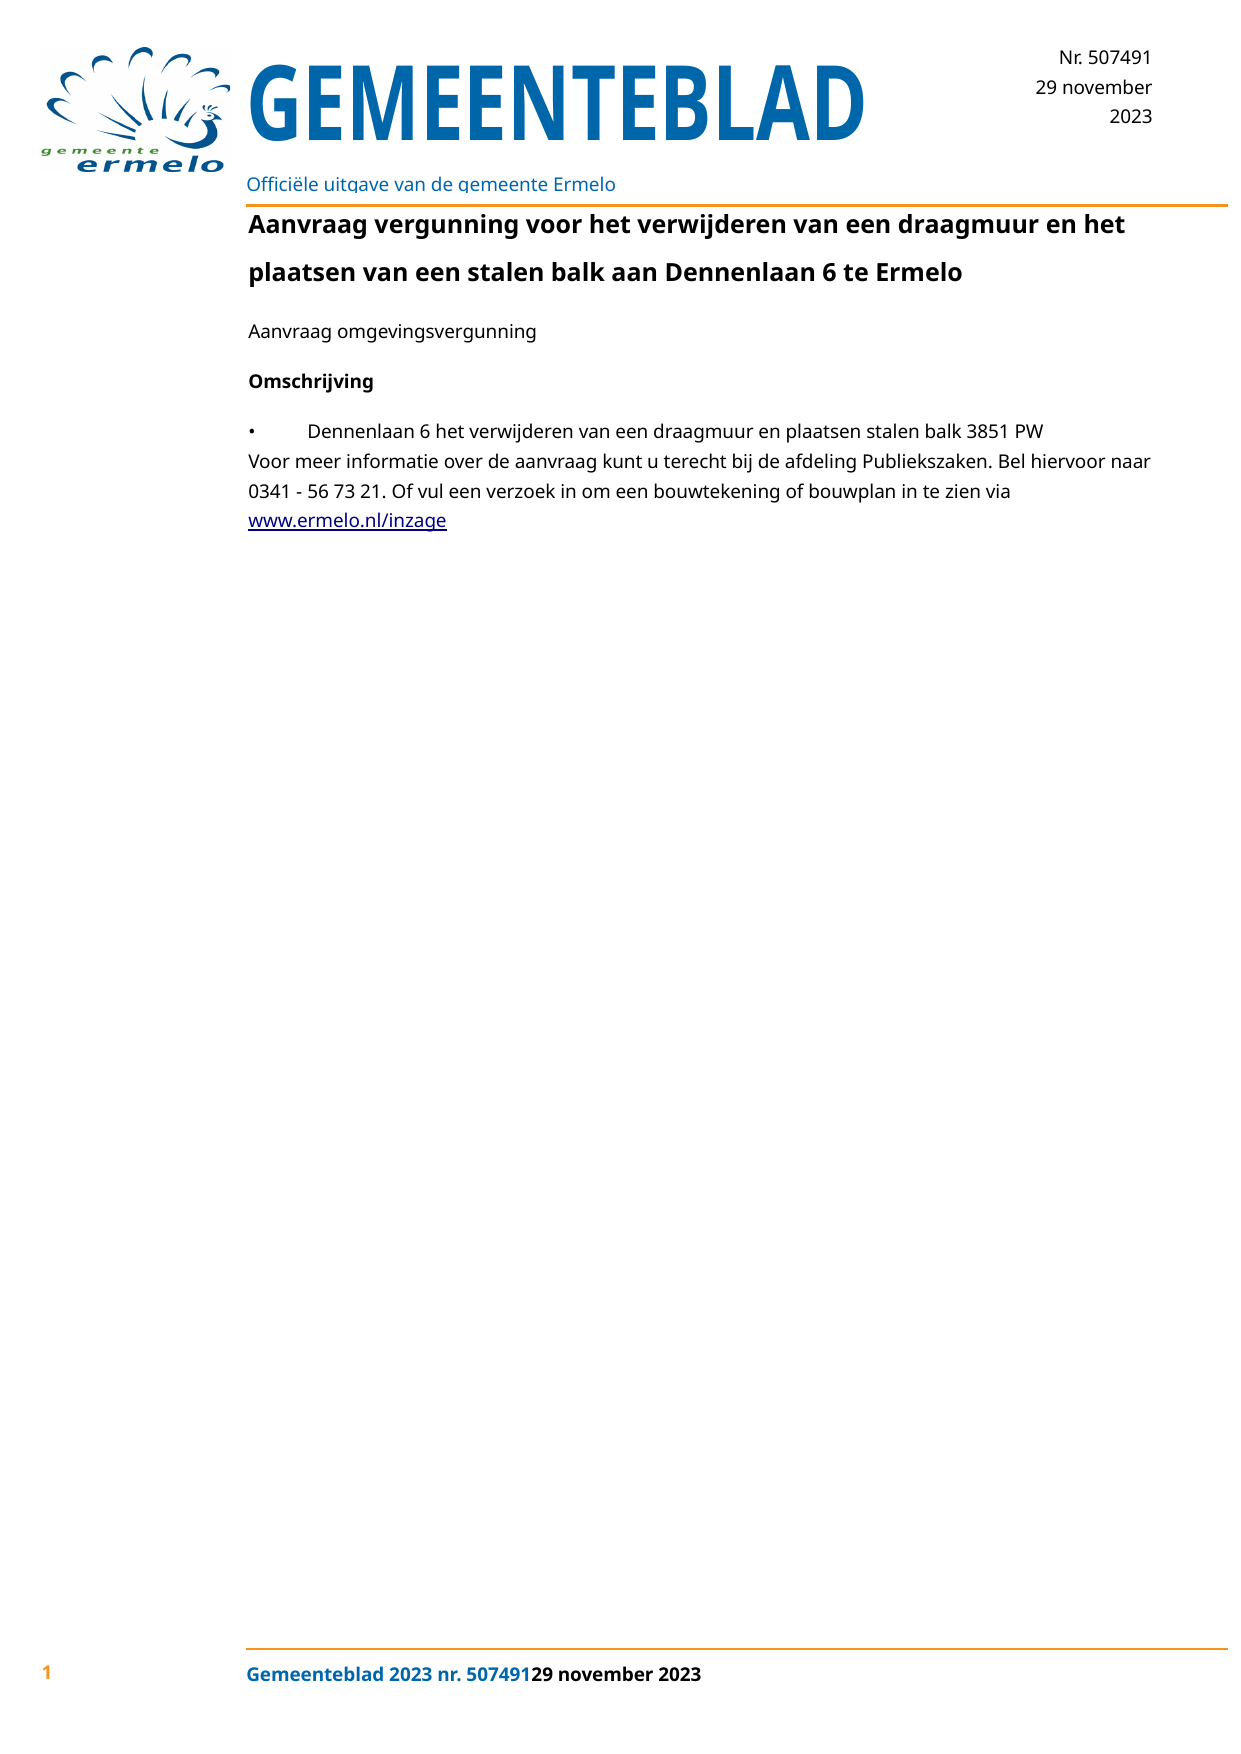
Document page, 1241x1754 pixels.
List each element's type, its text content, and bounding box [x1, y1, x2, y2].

text Aanvraag omgevingsvergunning [248, 318, 1152, 344]
text Omschrijving [248, 368, 1152, 394]
picture [41, 47, 231, 172]
list Dennenlaan 6 het verwijderen van een draagmuur en plaatsen stalen balk 3851 PW [248, 419, 1152, 444]
text Voor meer informatie over de aanvraag kunt u terecht bij de afdeling Publiekszaken. Bel hiervoor naar 0341 - 56 73 21. Of vul een verzoek in om een bouwtekening of bouwplan in te zien via www.ermelo.nl/inzage [248, 448, 1152, 533]
text Aanvraag vergunning voor het verwijderen van een draagmuur en het plaatsen van een stalen balk aan Dennenlaan 6 te Ermelo [248, 207, 1152, 288]
